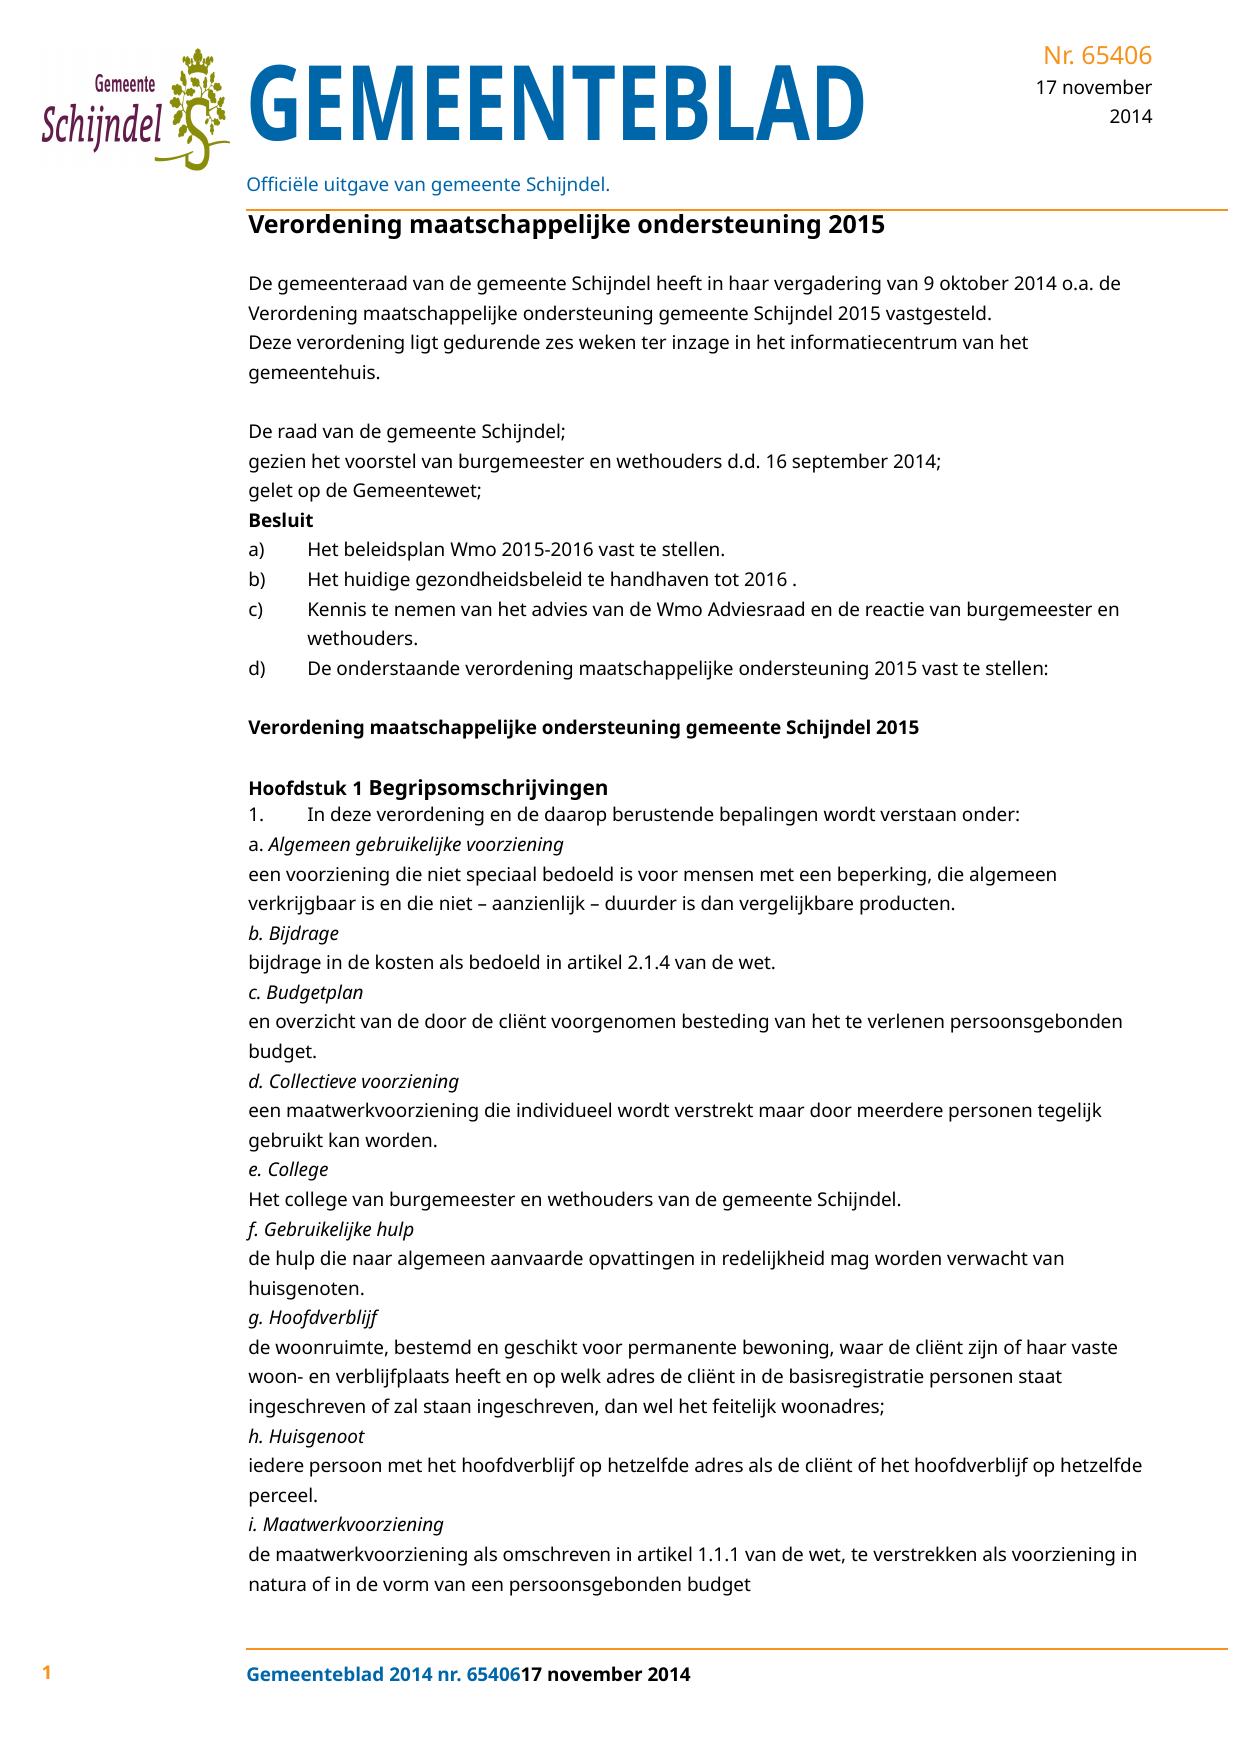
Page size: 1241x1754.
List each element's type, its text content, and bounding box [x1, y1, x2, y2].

text Verordening maatschappelijke ondersteuning 2015 [248, 211, 1152, 241]
text Besluit [248, 507, 1152, 533]
text e. College [248, 1157, 1152, 1182]
text en overzicht van de door de cliënt voorgenomen besteding van het te verlenen persoonsgebonden budget. [248, 1009, 1152, 1064]
list Het beleidsplan Wmo 2015-2016 vast te stellen. [248, 537, 1152, 562]
list De onderstaande verordening maatschappelijke ondersteuning 2015 vast te stellen: [248, 655, 1152, 681]
list Het huidige gezondheidsbeleid te handhaven tot 2016 . [248, 566, 1152, 592]
text de maatwerkvoorziening als omschreven in artikel 1.1.1 van de wet, te verstrekken als voorziening in natura of in de vorm van een persoonsgebonden budget [248, 1541, 1152, 1597]
text h. Huisgenoot [248, 1423, 1152, 1449]
text de hulp die naar algemeen aanvaarde opvattingen in redelijkheid mag worden verwacht van huisgenoten. [248, 1245, 1152, 1301]
text d. Collectieve voorziening [248, 1068, 1152, 1094]
text g. Hoofdverblijf [248, 1304, 1152, 1330]
text gezien het voorstel van burgemeester en wethouders d.d. 16 september 2014; [248, 448, 1152, 473]
list Kennis te nemen van het advies van de Wmo Adviesraad en de reactie van burgemeester en wethouders. [248, 596, 1152, 651]
text De raad van de gemeente Schijndel; [248, 418, 1152, 444]
text Deze verordening ligt gedurende zes weken ter inzage in het informatiecentrum van het gemeentehuis. [248, 329, 1152, 385]
text een voorziening die niet speciaal bedoeld is voor mensen met een beperking, die algemeen verkrijgbaar is en die niet – aanzienlijk – duurder is dan vergelijkbare producten. [248, 861, 1152, 916]
text bijdrage in de kosten als bedoeld in artikel 2.1.4 van de wet. [248, 949, 1152, 975]
text a. Algemeen gebruikelijke voorziening [248, 831, 1152, 857]
text Hoofdstuk 1 Begripsomschrijvingen [248, 773, 1152, 802]
text iedere persoon met het hoofdverblijf op hetzelfde adres als de cliënt of het hoofdverblijf op hetzelfde perceel. [248, 1452, 1152, 1508]
text de woonruimte, bestemd en geschikt voor permanente bewoning, waar de cliënt zijn of haar vaste woon- en verblijfplaats heeft en op welk adres de cliënt in de basisregistratie personen staat ingeschreven of zal staan ingeschreven, dan wel het feitelijk woonadres; [248, 1334, 1152, 1419]
list In deze verordening en de daarop berustende bepalingen wordt verstaan onder: [248, 802, 1152, 827]
text Het college van burgemeester en wethouders van de gemeente Schijndel. [248, 1186, 1152, 1212]
text gelet op de Gemeentewet; [248, 477, 1152, 503]
text een maatwerkvoorziening die individueel wordt verstrekt maar door meerdere personen tegelijk gebruikt kan worden. [248, 1097, 1152, 1153]
text i. Maatwerkvoorziening [248, 1512, 1152, 1537]
text c. Budgetplan [248, 979, 1152, 1005]
picture [41, 47, 231, 172]
text De gemeenteraad van de gemeente Schijndel heeft in haar vergadering van 9 oktober 2014 o.a. de Verordening maatschappelijke ondersteuning gemeente Schijndel 2015 vastgesteld. [248, 270, 1152, 326]
text b. Bijdrage [248, 920, 1152, 946]
text Verordening maatschappelijke ondersteuning gemeente Schijndel 2015 [248, 714, 1152, 740]
text f. Gebruikelijke hulp [248, 1216, 1152, 1242]
